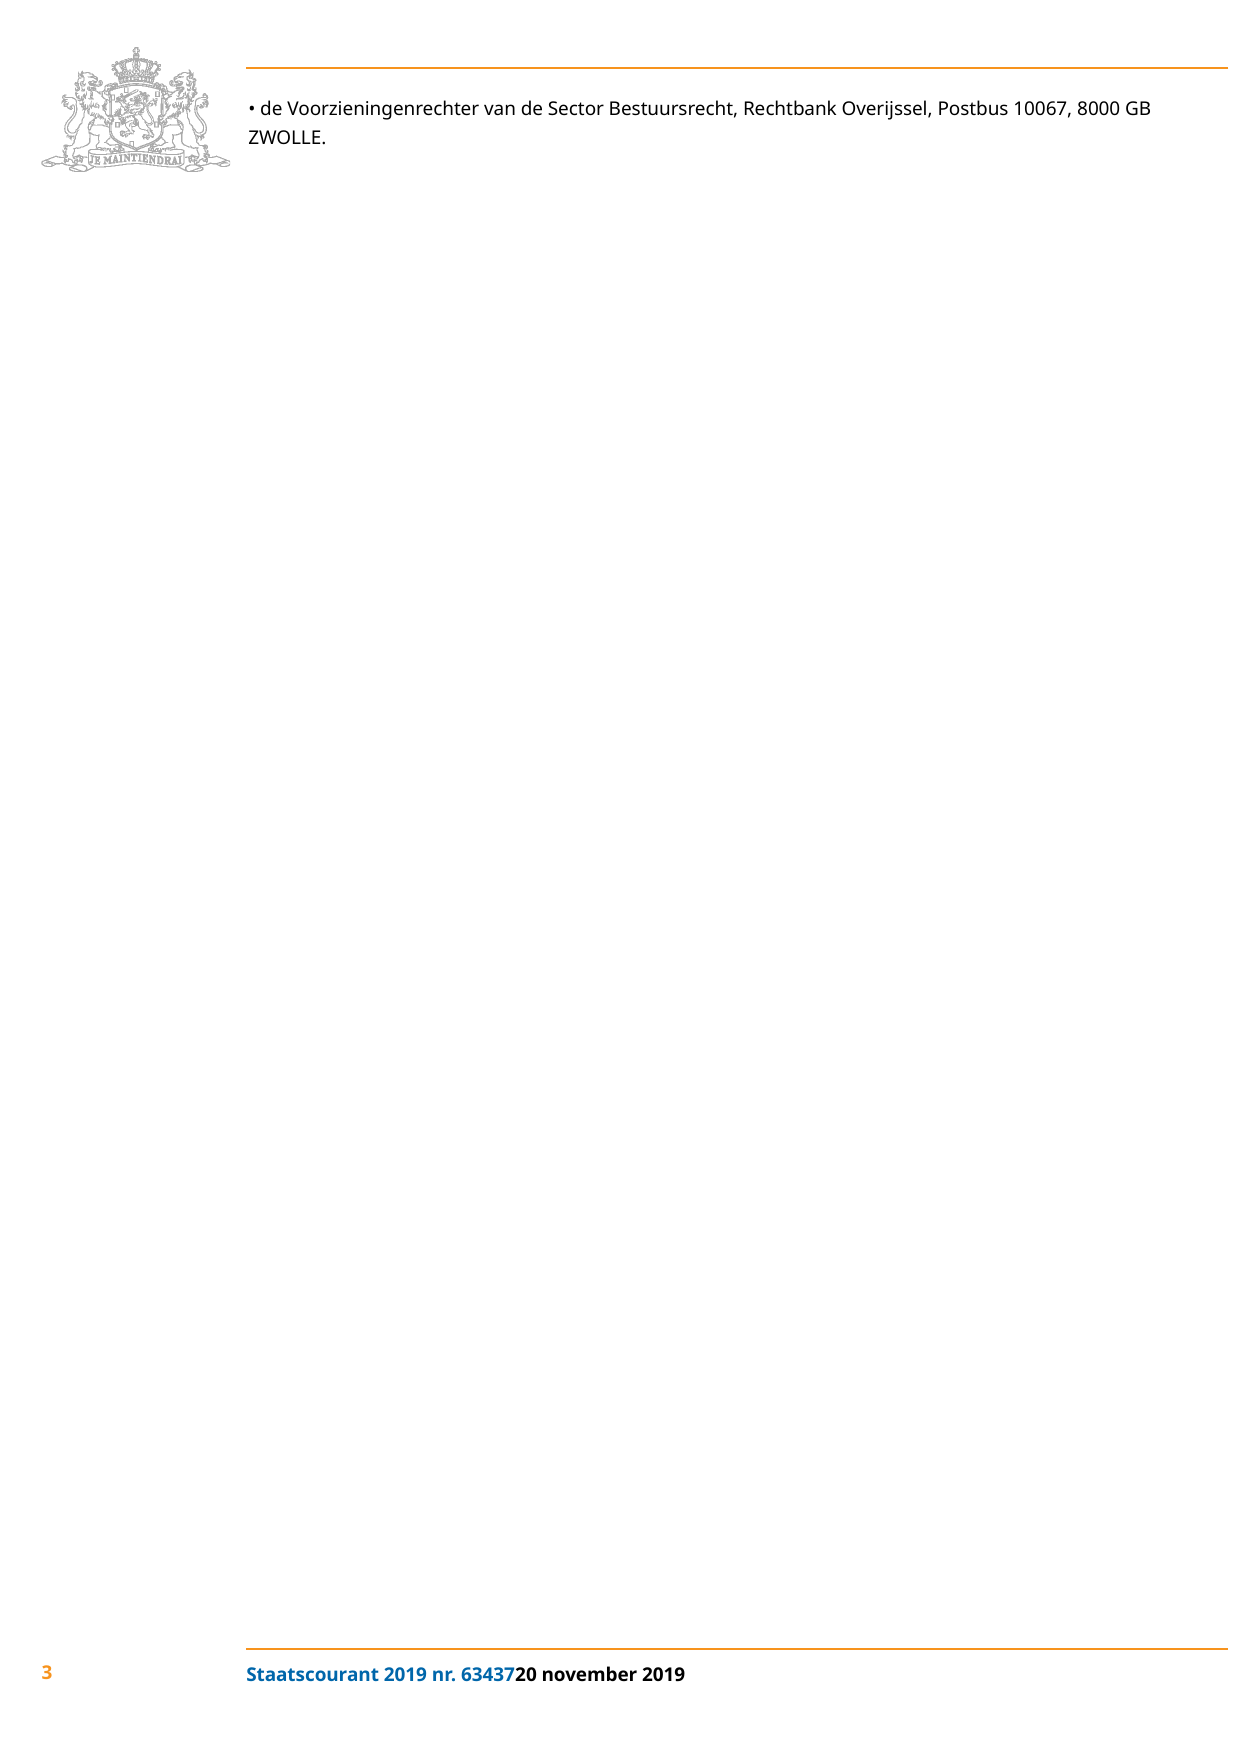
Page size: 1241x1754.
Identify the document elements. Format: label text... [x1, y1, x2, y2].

text • de Voorzieningenrechter van de Sector Bestuursrecht, Rechtbank Overijssel, Postbus 10067, 8000 GB ZWOLLE. [248, 95, 1152, 150]
picture [41, 47, 231, 172]
